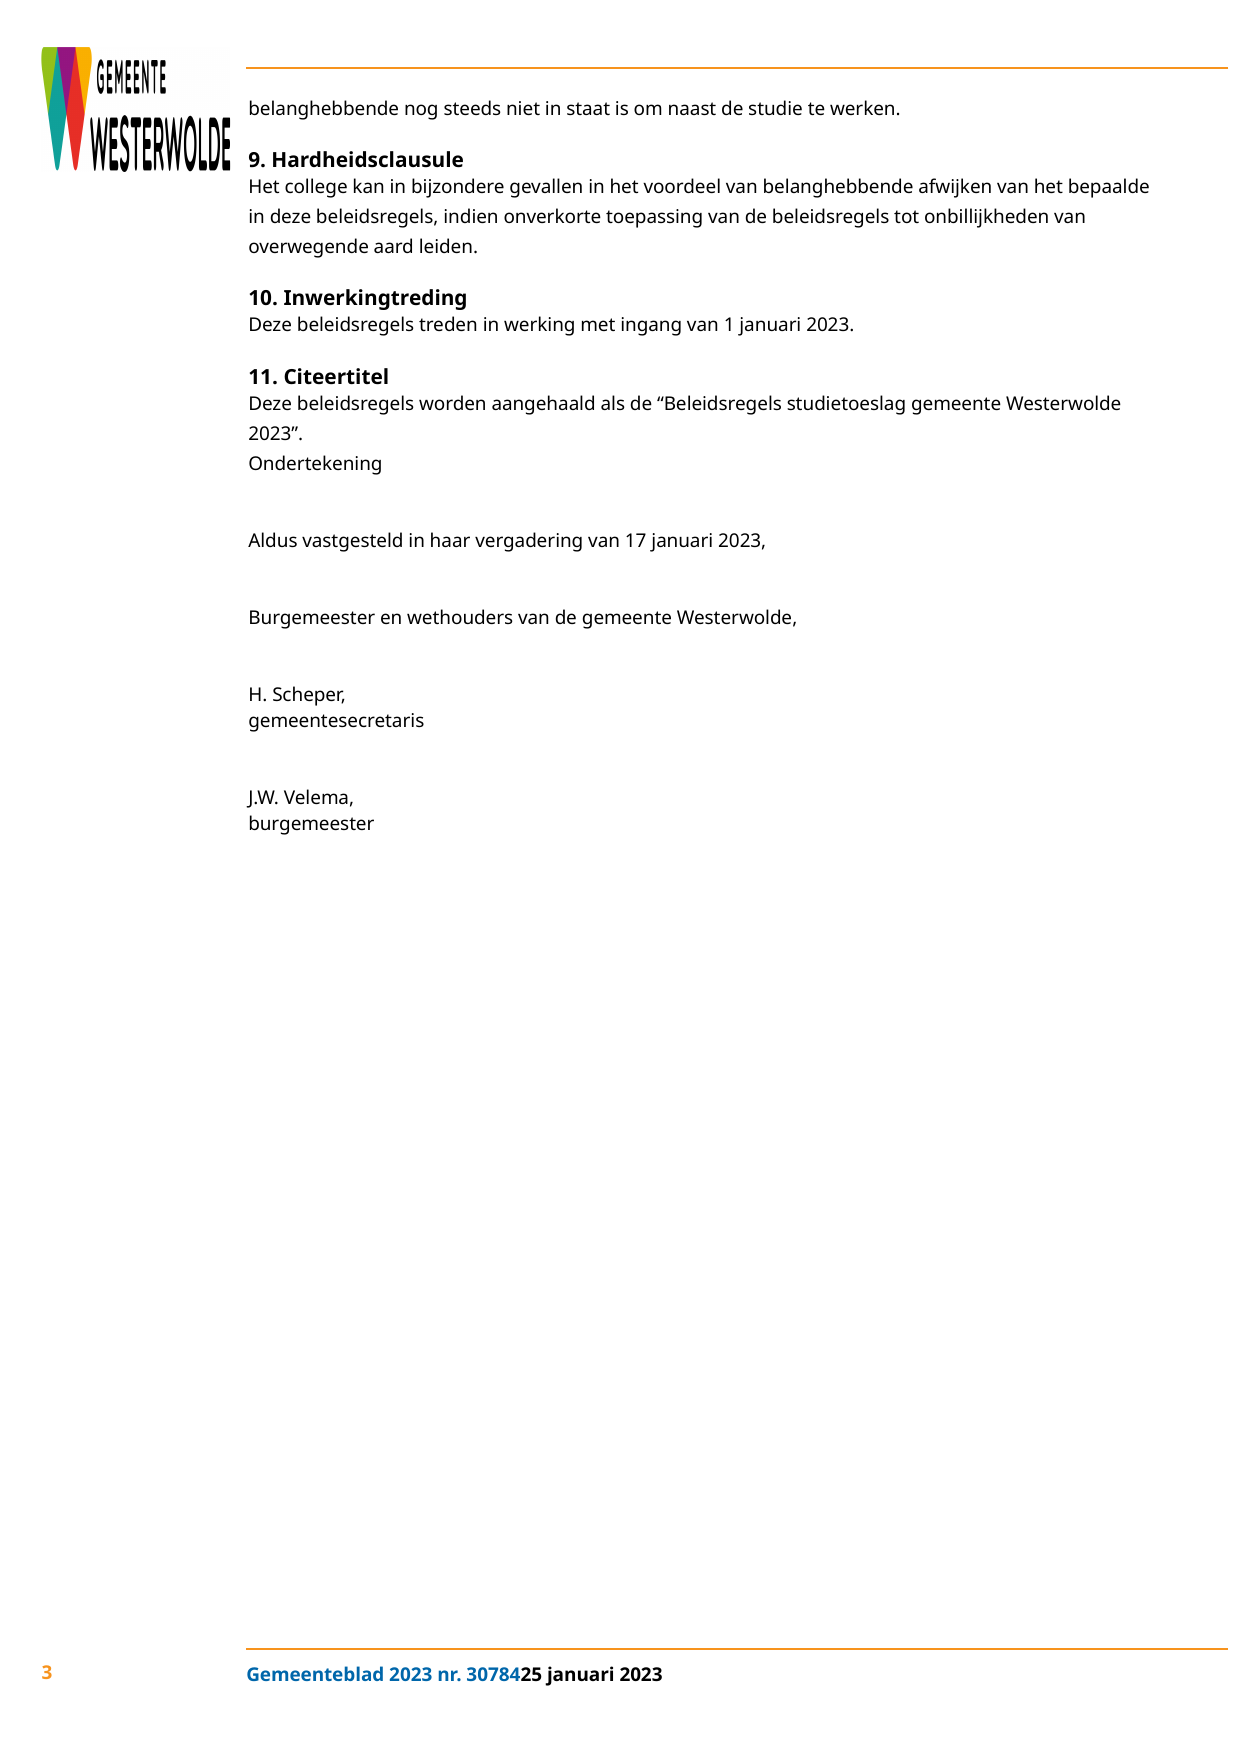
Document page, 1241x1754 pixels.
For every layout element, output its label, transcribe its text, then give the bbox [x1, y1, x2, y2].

text J.W. Velema, [248, 784, 1152, 810]
text Aldus vastgesteld in haar vergadering van 17 januari 2023, [248, 527, 1152, 553]
text 9. Hardheidsclausule [248, 145, 1152, 174]
text Deze beleidsregels worden aangehaald als de “Beleidsregels studietoeslag gemeente Westerwolde 2023”. [248, 391, 1152, 446]
text 11. Citeertitel [248, 362, 1152, 391]
text H. Scheper, [248, 681, 1152, 707]
text Het college kan in bijzondere gevallen in het voordeel van belanghebbende afwijken van het bepaalde in deze beleidsregels, indien onverkorte toepassing van de beleidsregels tot onbillijkheden van overwegende aard leiden. [248, 174, 1152, 258]
picture [41, 47, 231, 172]
text Ondertekening [248, 450, 1152, 475]
text 10. Inwerkingtreding [248, 283, 1152, 312]
text burgemeester [248, 810, 1152, 836]
text belanghebbende nog steeds niet in staat is om naast de studie te werken. [248, 95, 1152, 121]
text Burgemeester en wethouders van de gemeente Westerwolde, [248, 604, 1152, 630]
text gemeentesecretaris [248, 707, 1152, 733]
text Deze beleidsregels treden in werking met ingang van 1 januari 2023. [248, 312, 1152, 337]
